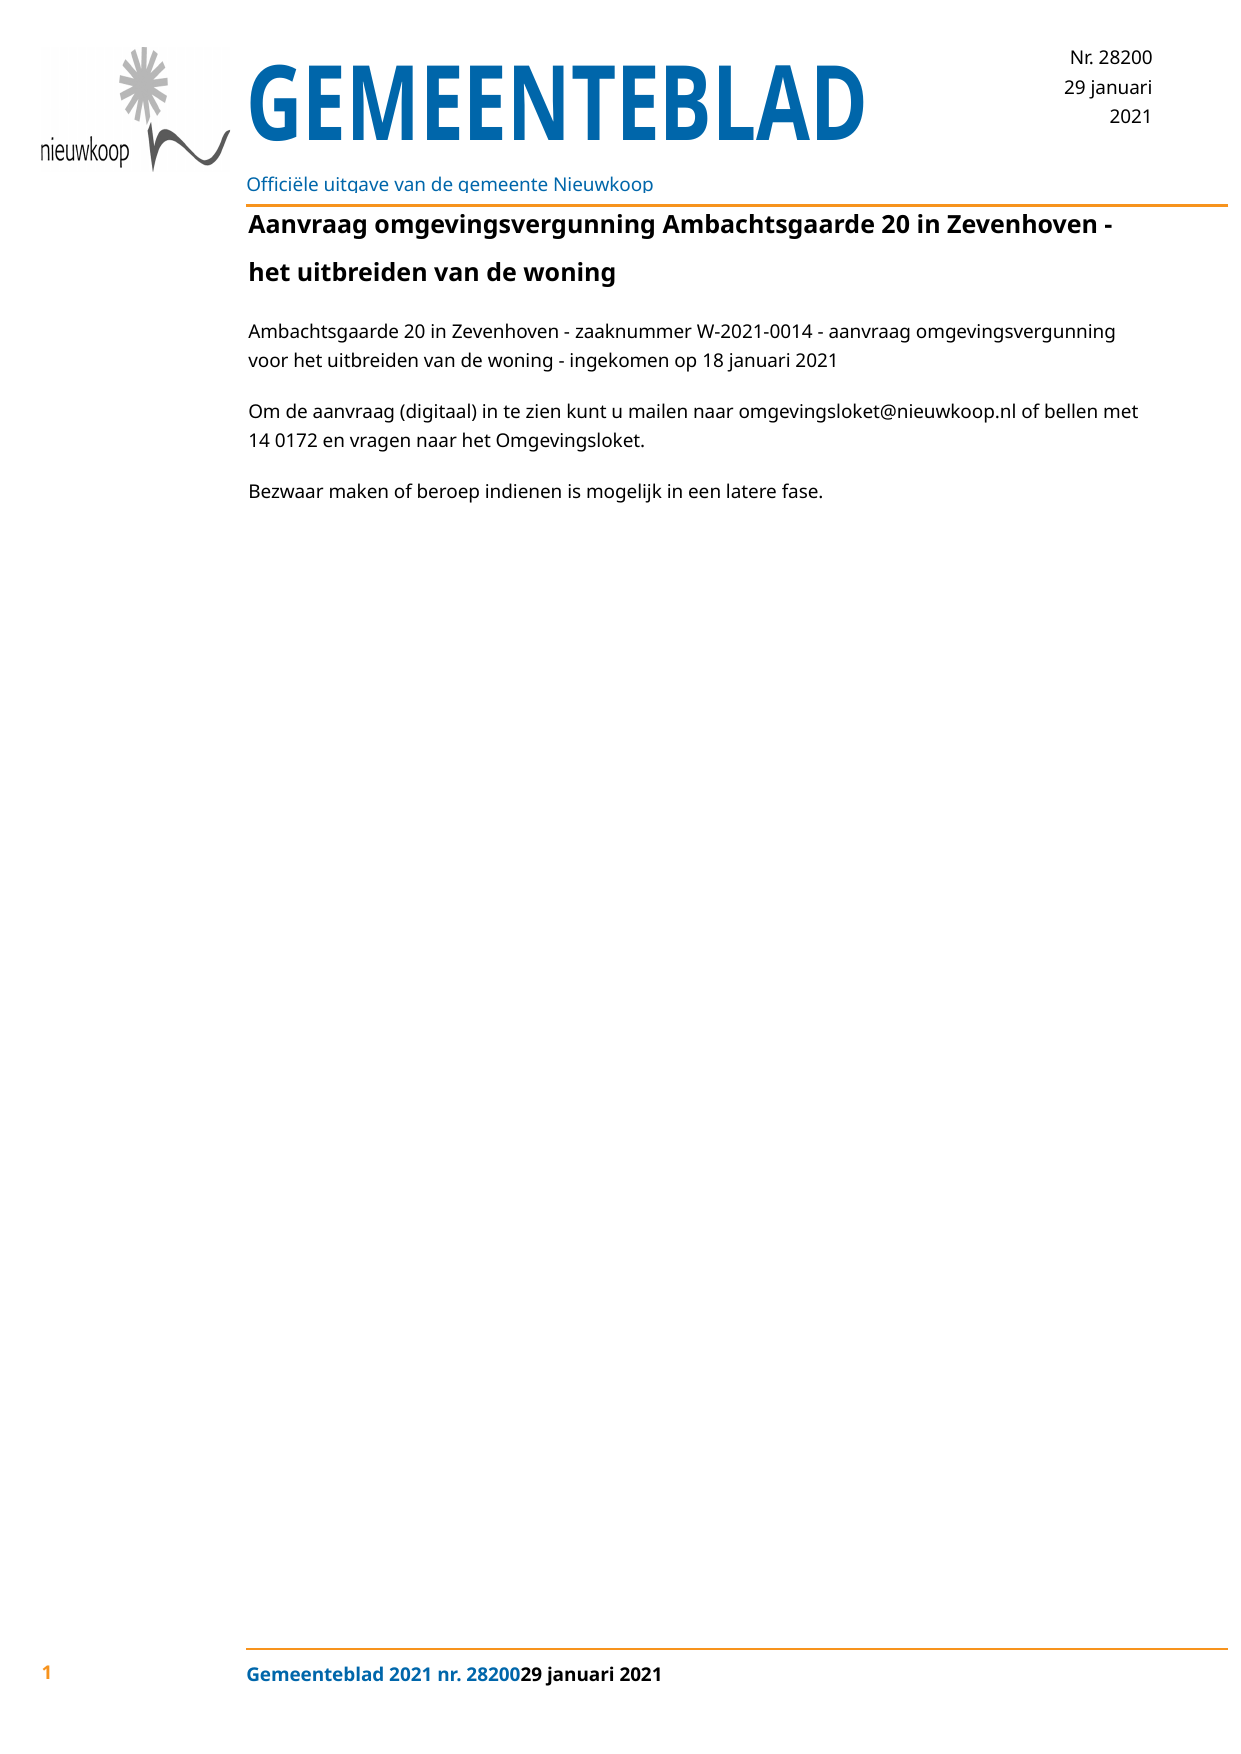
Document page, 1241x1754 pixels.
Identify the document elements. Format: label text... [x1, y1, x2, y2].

text Aanvraag omgevingsvergunning Ambachtsgaarde 20 in Zevenhoven - het uitbreiden van de woning [248, 207, 1152, 288]
text Om de aanvraag (digitaal) in te zien kunt u mailen naar omgevingsloket@nieuwkoop.nl of bellen met 14 0172 en vragen naar het Omgevingsloket. [248, 398, 1152, 453]
picture [41, 47, 231, 172]
text Bezwaar maken of beroep indienen is mogelijk in een latere fase. [248, 478, 1152, 504]
text Ambachtsgaarde 20 in Zevenhoven - zaaknummer W-2021-0014 - aanvraag omgevingsvergunning voor het uitbreiden van de woning - ingekomen op 18 januari 2021 [248, 318, 1152, 373]
